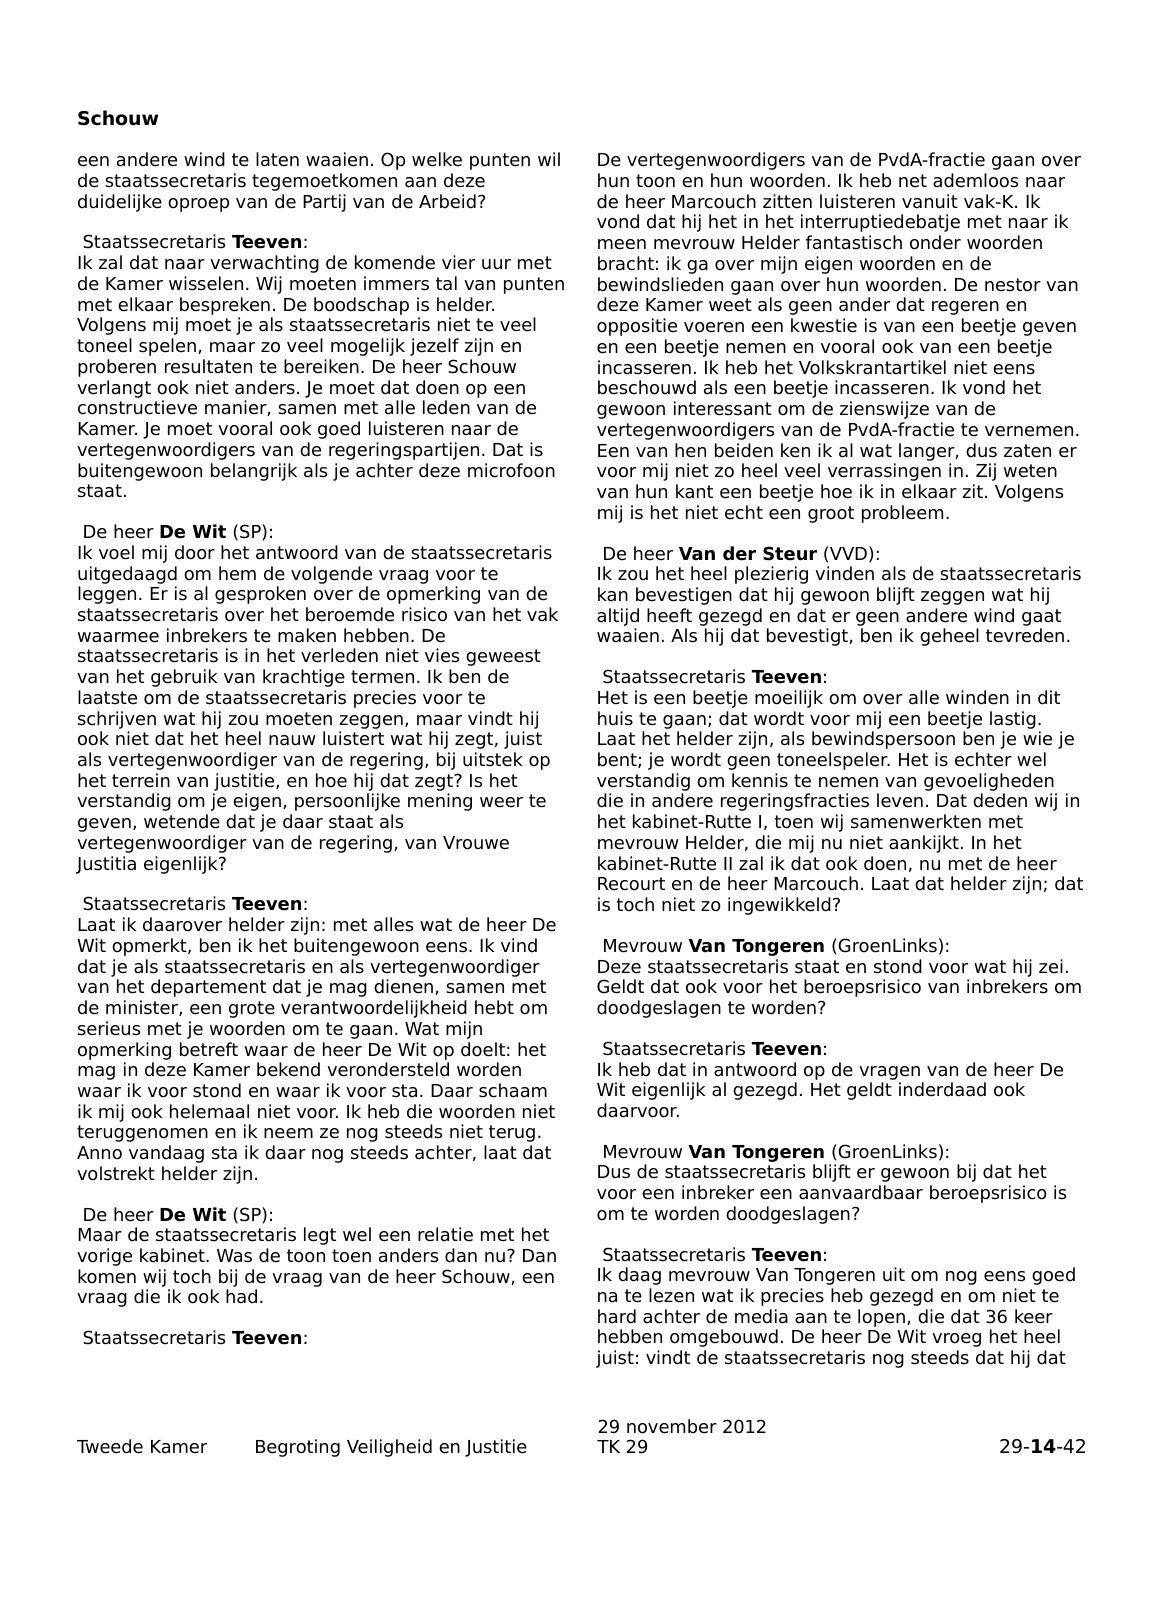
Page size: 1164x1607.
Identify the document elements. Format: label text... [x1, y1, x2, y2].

text Ik heb dat in antwoord op de vragen van de heer De Wit eigenlijk al gezegd. Het geldt inderdaad ook daarvoor. [596, 1059, 1087, 1122]
text Mevrouw Van Tongeren (GroenLinks): [596, 936, 1087, 956]
text Het is een beetje moeilijk om over alle winden in dit huis te gaan; dat wordt voor mij een beetje lastig. Laat het helder zijn, als bewindspersoon ben je wie je bent; je wordt geen toneelspeler. Het is echter wel verstandig om kennis te nemen van gevoeligheden die in andere regeringsfracties leven. Dat deden wij in het kabinet-Rutte I, toen wij samenwerkten met mevrouw Helder, die mij nu niet aankijkt. In het kabinet-Rutte II zal ik dat ook doen, nu met de heer Recourt en de heer Marcouch. Laat dat helder zijn; dat is toch niet zo ingewikkeld? [596, 688, 1087, 916]
text Laat ik daarover helder zijn: met alles wat de heer De Wit opmerkt, ben ik het buitengewoon eens. Ik vind dat je als staatssecretaris en als vertegenwoordiger van het departement dat je mag dienen, samen met de minister, een grote verantwoordelijkheid hebt om serieus met je woorden om te gaan. Wat mijn opmerking betreft waar de heer De Wit op doelt: het mag in deze Kamer bekend verondersteld worden waar ik voor stond en waar ik voor sta. Daar schaam ik mij ook helemaal niet voor. Ik heb die woorden niet teruggenomen en ik neem ze nog steeds niet terug. Anno vandaag sta ik daar nog steeds achter, laat dat volstrekt helder zijn. [77, 915, 567, 1184]
text een andere wind te laten waaien. Op welke punten wil de staatssecretaris tegemoetkomen aan deze duidelijke oproep van de Partij van de Arbeid? [77, 150, 567, 212]
text De heer Van der Steur (VVD): [596, 543, 1087, 564]
text Ik voel mij door het antwoord van de staatssecretaris uitgedaagd om hem de volgende vraag voor te leggen. Er is al gesproken over de opmerking van de staatssecretaris over het beroemde risico van het vak waarmee inbrekers te maken hebben. De staatssecretaris is in het verleden niet vies geweest van het gebruik van krachtige termen. Ik ben de laatste om de staatssecretaris precies voor te schrijven wat hij zou moeten zeggen, maar vindt hij ook niet dat het heel nauw luistert wat hij zegt, juist als vertegenwoordiger van de regering, bij uitstek op het terrein van justitie, en hoe hij dat zegt? Is het verstandig om je eigen, persoonlijke mening weer te geven, wetende dat je daar staat als vertegenwoordiger van de regering, van Vrouwe Justitia eigenlijk? [77, 543, 567, 874]
text Staatssecretaris Teeven: [596, 667, 1087, 688]
text De vertegenwoordigers van de PvdA-fractie gaan over hun toon en hun woorden. Ik heb net ademloos naar de heer Marcouch zitten luisteren vanuit vak-K. Ik vond dat hij het in het interruptiedebatje met naar ik meen mevrouw Helder fantastisch onder woorden bracht: ik ga over mijn eigen woorden en de bewindslieden gaan over hun woorden. De nestor van deze Kamer weet als geen ander dat regeren en oppositie voeren een kwestie is van een beetje geven en een beetje nemen en vooral ook van een beetje incasseren. Ik heb het Volkskrantartikel niet eens beschouwd als een beetje incasseren. Ik vond het gewoon interessant om de zienswijze van de vertegenwoordigers van de PvdA-fractie te vernemen. Een van hen beiden ken ik al wat langer, dus zaten er voor mij niet zo heel veel verrassingen in. Zij weten van hun kant een beetje hoe ik in elkaar zit. Volgens mij is het niet echt een groot probleem. [596, 150, 1087, 523]
text Staatssecretaris Teeven: [77, 232, 567, 253]
text De heer De Wit (SP): [77, 1204, 567, 1225]
text De heer De Wit (SP): [77, 522, 567, 543]
text Ik zal dat naar verwachting de komende vier uur met de Kamer wisselen. Wij moeten immers tal van punten met elkaar bespreken. De boodschap is helder. Volgens mij moet je als staatssecretaris niet te veel toneel spelen, maar zo veel mogelijk jezelf zijn en proberen resultaten te bereiken. De heer Schouw verlangt ook niet anders. Je moet dat doen op een constructieve manier, samen met alle leden van de Kamer. Je moet vooral ook goed luisteren naar de vertegenwoordigers van de regeringspartijen. Dat is buitengewoon belangrijk als je achter deze microfoon staat. [77, 253, 567, 502]
text Staatssecretaris Teeven: [77, 1328, 567, 1349]
text Ik zou het heel plezierig vinden als de staatssecretaris kan bevestigen dat hij gewoon blijft zeggen wat hij altijd heeft gezegd en dat er geen andere wind gaat waaien. Als hij dat bevestigt, ben ik geheel tevreden. [596, 564, 1087, 647]
text Staatssecretaris Teeven: [596, 1244, 1087, 1265]
text Ik daag mevrouw Van Tongeren uit om nog eens goed na te lezen wat ik precies heb gezegd en om niet te hard achter de media aan te lopen, die dat 36 keer hebben omgebouwd. De heer De Wit vroeg het heel juist: vindt de staatssecretaris nog steeds dat hij dat [596, 1265, 1087, 1369]
text Staatssecretaris Teeven: [596, 1039, 1087, 1059]
text Dus de staatssecretaris blijft er gewoon bij dat het voor een inbreker een aanvaardbaar beroepsrisico is om te worden doodgeslagen? [596, 1162, 1087, 1224]
text Staatssecretaris Teeven: [77, 894, 567, 915]
text Mevrouw Van Tongeren (GroenLinks): [596, 1142, 1087, 1162]
text Maar de staatssecretaris legt wel een relatie met het vorige kabinet. Was de toon toen anders dan nu? Dan komen wij toch bij de vraag van de heer Schouw, een vraag die ik ook had. [77, 1225, 567, 1308]
text Deze staatssecretaris staat en stond voor wat hij zei. Geldt dat ook voor het beroepsrisico van inbrekers om doodgeslagen te worden? [596, 956, 1087, 1019]
